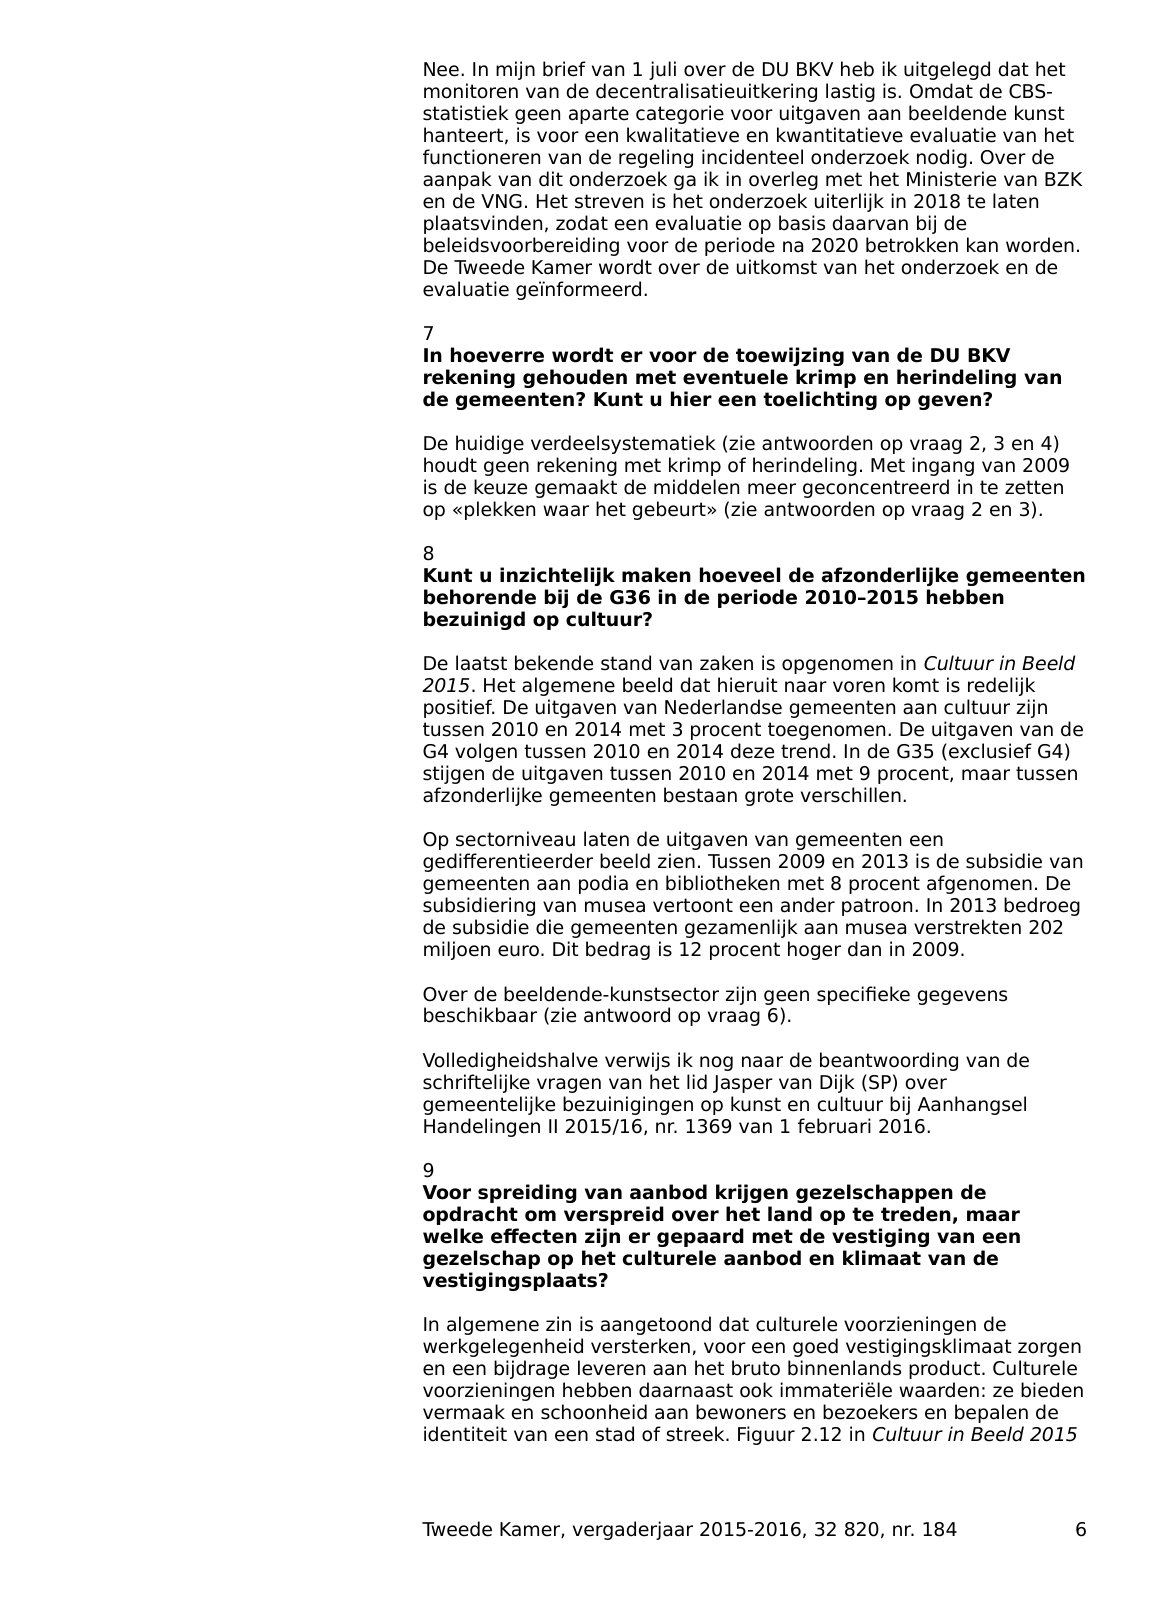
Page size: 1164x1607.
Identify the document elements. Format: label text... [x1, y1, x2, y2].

text 9 [422, 1160, 1087, 1182]
text 7 [422, 323, 1087, 345]
text Nee. In mijn brief van 1 juli over de DU BKV heb ik uitgelegd dat het monitoren van de decentralisatieuitkering lastig is. Omdat de CBS-statistiek geen aparte categorie voor uitgaven aan beeldende kunst hanteert, is voor een kwalitatieve en kwantitatieve evaluatie van het functioneren van de regeling incidenteel onderzoek nodig. Over de aanpak van dit onderzoek ga ik in overleg met het Ministerie van BZK en de VNG. Het streven is het onderzoek uiterlijk in 2018 te laten plaatsvinden, zodat een evaluatie op basis daarvan bij de beleidsvoorbereiding voor de periode na 2020 betrokken kan worden. De Tweede Kamer wordt over de uitkomst van het onderzoek en de evaluatie geïnformeerd. [422, 59, 1087, 301]
text In hoeverre wordt er voor de toewijzing van de DU BKV rekening gehouden met eventuele krimp en herindeling van de gemeenten? Kunt u hier een toelichting op geven? [422, 345, 1087, 411]
text Kunt u inzichtelijk maken hoeveel de afzonderlijke gemeenten behorende bij de G36 in de periode 2010–2015 hebben bezuinigd op cultuur? [422, 565, 1087, 631]
text Voor spreiding van aanbod krijgen gezelschappen de opdracht om verspreid over het land op te treden, maar welke effecten zijn er gepaard met de vestiging van een gezelschap op het culturele aanbod en klimaat van de vestigingsplaats? [422, 1182, 1087, 1292]
text Op sectorniveau laten de uitgaven van gemeenten een gedifferentieerder beeld zien. Tussen 2009 en 2013 is de subsidie van gemeenten aan podia en bibliotheken met 8 procent afgenomen. De subsidiering van musea vertoont een ander patroon. In 2013 bedroeg de subsidie die gemeenten gezamenlijk aan musea verstrekten 202 miljoen euro. Dit bedrag is 12 procent hoger dan in 2009. [422, 829, 1087, 961]
text 8 [422, 543, 1087, 565]
text Over de beeldende-kunstsector zijn geen specifieke gegevens beschikbaar (zie antwoord op vraag 6). [422, 983, 1087, 1027]
text De laatst bekende stand van zaken is opgenomen in Cultuur in Beeld 2015. Het algemene beeld dat hieruit naar voren komt is redelijk positief. De uitgaven van Nederlandse gemeenten aan cultuur zijn tussen 2010 en 2014 met 3 procent toegenomen. De uitgaven van de G4 volgen tussen 2010 en 2014 deze trend. In de G35 (exclusief G4) stijgen de uitgaven tussen 2010 en 2014 met 9 procent, maar tussen afzonderlijke gemeenten bestaan grote verschillen. [422, 653, 1087, 807]
text Volledigheidshalve verwijs ik nog naar de beantwoording van de schriftelijke vragen van het lid Jasper van Dijk (SP) over gemeentelijke bezuinigingen op kunst en cultuur bij Aanhangsel Handelingen II 2015/16, nr. 1369 van 1 februari 2016. [422, 1049, 1087, 1137]
text De huidige verdeelsystematiek (zie antwoorden op vraag 2, 3 en 4) houdt geen rekening met krimp of herindeling. Met ingang van 2009 is de keuze gemaakt de middelen meer geconcentreerd in te zetten op «plekken waar het gebeurt» (zie antwoorden op vraag 2 en 3). [422, 433, 1087, 521]
text In algemene zin is aangetoond dat culturele voorzieningen de werkgelegenheid versterken, voor een goed vestigingsklimaat zorgen en een bijdrage leveren aan het bruto binnenlands product. Culturele voorzieningen hebben daarnaast ook immateriële waarden: ze bieden vermaak en schoonheid aan bewoners en bezoekers en bepalen de identiteit van een stad of streek. Figuur 2.12 in Cultuur in Beeld 2015 [422, 1314, 1087, 1446]
